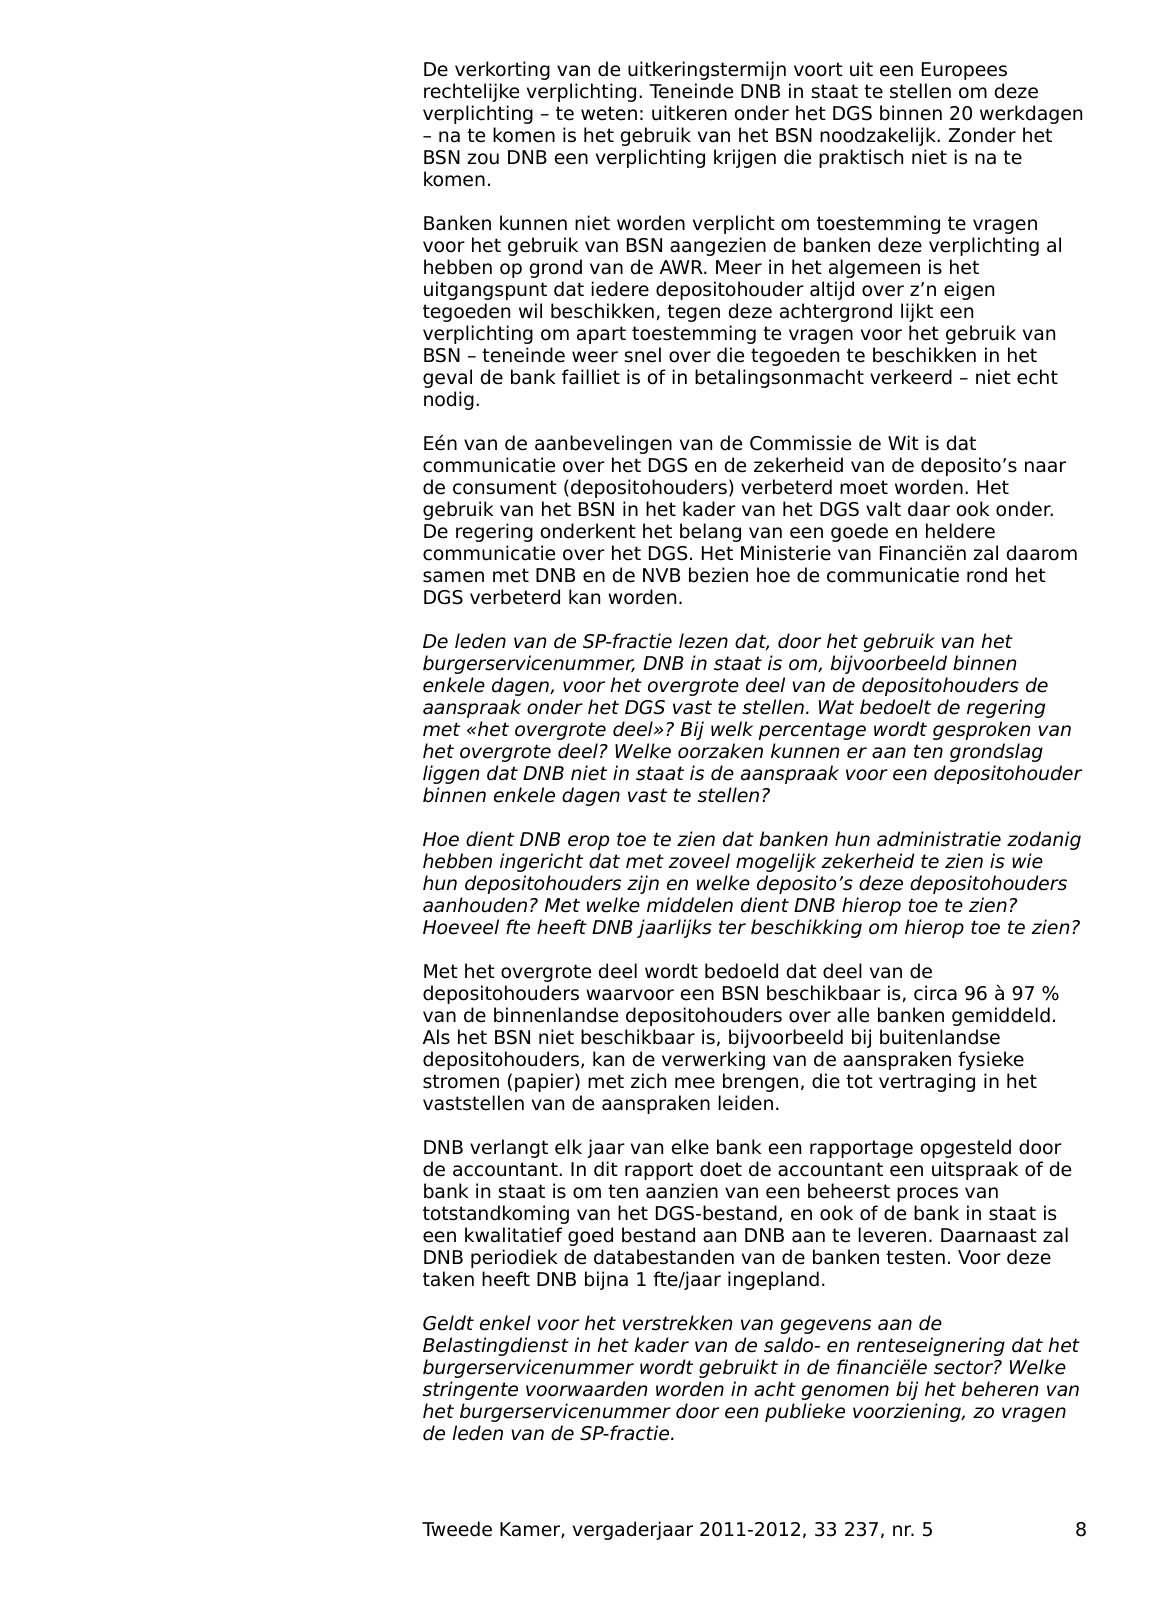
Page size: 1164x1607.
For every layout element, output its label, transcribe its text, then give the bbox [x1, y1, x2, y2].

text Hoe dient DNB erop toe te zien dat banken hun administratie zodanig hebben ingericht dat met zoveel mogelijk zekerheid te zien is wie hun depositohouders zijn en welke deposito’s deze depositohouders aanhouden? Met welke middelen dient DNB hierop toe te zien? Hoeveel fte heeft DNB jaarlijks ter beschikking om hierop toe te zien? [422, 829, 1087, 939]
text De verkorting van de uitkeringstermijn voort uit een Europees rechtelijke verplichting. Teneinde DNB in staat te stellen om deze verplichting – te weten: uitkeren onder het DGS binnen 20 werkdagen – na te komen is het gebruik van het BSN noodzakelijk. Zonder het BSN zou DNB een verplichting krijgen die praktisch niet is na te komen. [422, 59, 1087, 191]
text DNB verlangt elk jaar van elke bank een rapportage opgesteld door de accountant. In dit rapport doet de accountant een uitspraak of de bank in staat is om ten aanzien van een beheerst proces van totstandkoming van het DGS-bestand, en ook of de bank in staat is een kwalitatief goed bestand aan DNB aan te leveren. Daarnaast zal DNB periodiek de databestanden van de banken testen. Voor deze taken heeft DNB bijna 1 fte/jaar ingepland. [422, 1137, 1087, 1291]
text Met het overgrote deel wordt bedoeld dat deel van de depositohouders waarvoor een BSN beschikbaar is, circa 96 à 97 % van de binnenlandse depositohouders over alle banken gemiddeld. Als het BSN niet beschikbaar is, bijvoorbeeld bij buitenlandse depositohouders, kan de verwerking van de aanspraken fysieke stromen (papier) met zich mee brengen, die tot vertraging in het vaststellen van de aanspraken leiden. [422, 961, 1087, 1115]
text Banken kunnen niet worden verplicht om toestemming te vragen voor het gebruik van BSN aangezien de banken deze verplichting al hebben op grond van de AWR. Meer in het algemeen is het uitgangspunt dat iedere depositohouder altijd over z’n eigen tegoeden wil beschikken, tegen deze achtergrond lijkt een verplichting om apart toestemming te vragen voor het gebruik van BSN – teneinde weer snel over die tegoeden te beschikken in het geval de bank failliet is of in betalingsonmacht verkeerd – niet echt nodig. [422, 213, 1087, 411]
text Eén van de aanbevelingen van de Commissie de Wit is dat communicatie over het DGS en de zekerheid van de deposito’s naar de consument (depositohouders) verbeterd moet worden. Het gebruik van het BSN in het kader van het DGS valt daar ook onder. De regering onderkent het belang van een goede en heldere communicatie over het DGS. Het Ministerie van Financiën zal daarom samen met DNB en de NVB bezien hoe de communicatie rond het DGS verbeterd kan worden. [422, 433, 1087, 609]
text Geldt enkel voor het verstrekken van gegevens aan de Belastingdienst in het kader van de saldo- en renteseignering dat het burgerservicenummer wordt gebruikt in de financiële sector? Welke stringente voorwaarden worden in acht genomen bij het beheren van het burgerservicenummer door een publieke voorziening, zo vragen de leden van de SP-fractie. [422, 1313, 1087, 1445]
text De leden van de SP-fractie lezen dat, door het gebruik van het burgerservicenummer, DNB in staat is om, bijvoorbeeld binnen enkele dagen, voor het overgrote deel van de depositohouders de aanspraak onder het DGS vast te stellen. Wat bedoelt de regering met «het overgrote deel»? Bij welk percentage wordt gesproken van het overgrote deel? Welke oorzaken kunnen er aan ten grondslag liggen dat DNB niet in staat is de aanspraak voor een depositohouder binnen enkele dagen vast te stellen? [422, 631, 1087, 807]
